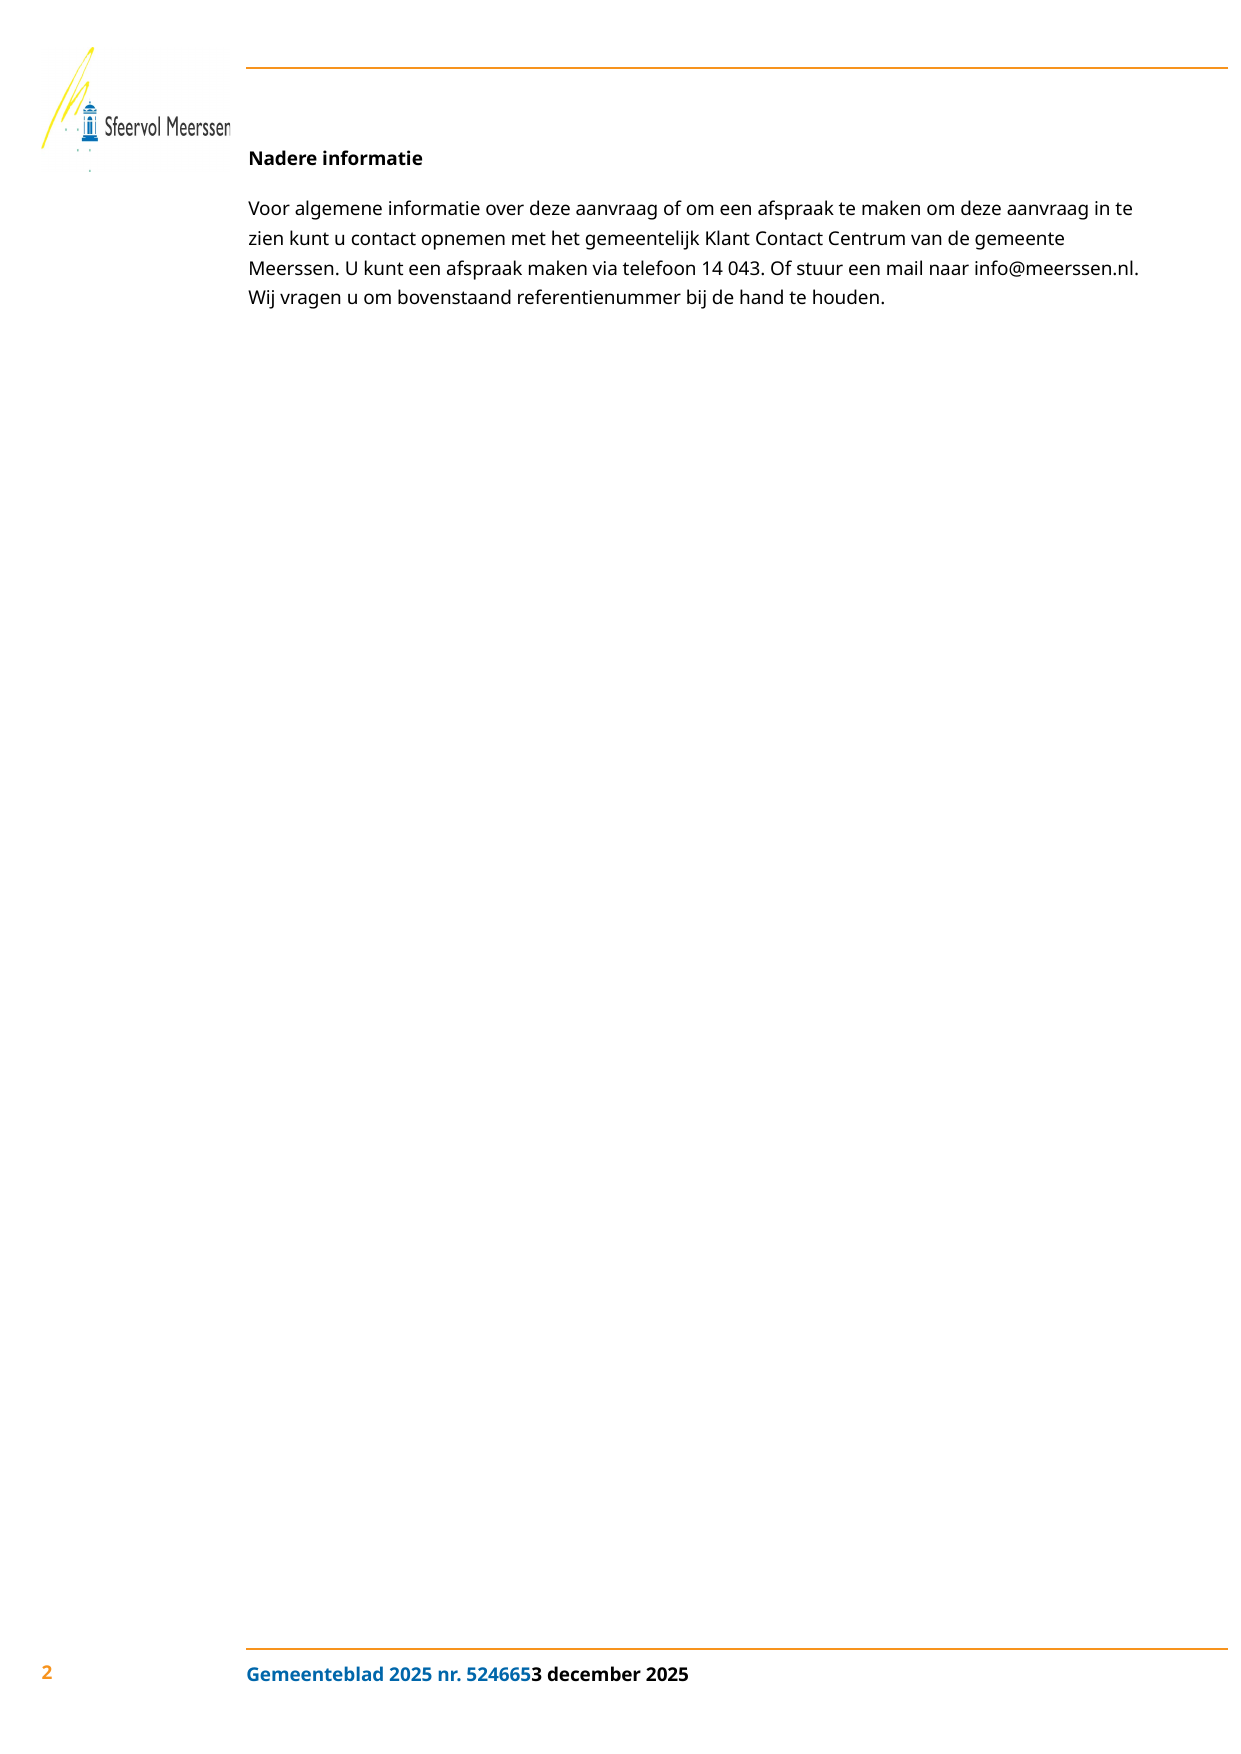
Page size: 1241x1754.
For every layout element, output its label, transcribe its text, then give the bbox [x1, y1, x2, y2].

picture [41, 47, 231, 172]
text Nadere informatie [248, 145, 1152, 171]
text Voor algemene informatie over deze aanvraag of om een afspraak te maken om deze aanvraag in te zien kunt u contact opnemen met het gemeentelijk Klant Contact Centrum van de gemeente Meerssen. U kunt een afspraak maken via telefoon 14 043. Of stuur een mail naar info@meerssen.nl. Wij vragen u om bovenstaand referentienummer bij de hand te houden. [248, 196, 1152, 310]
